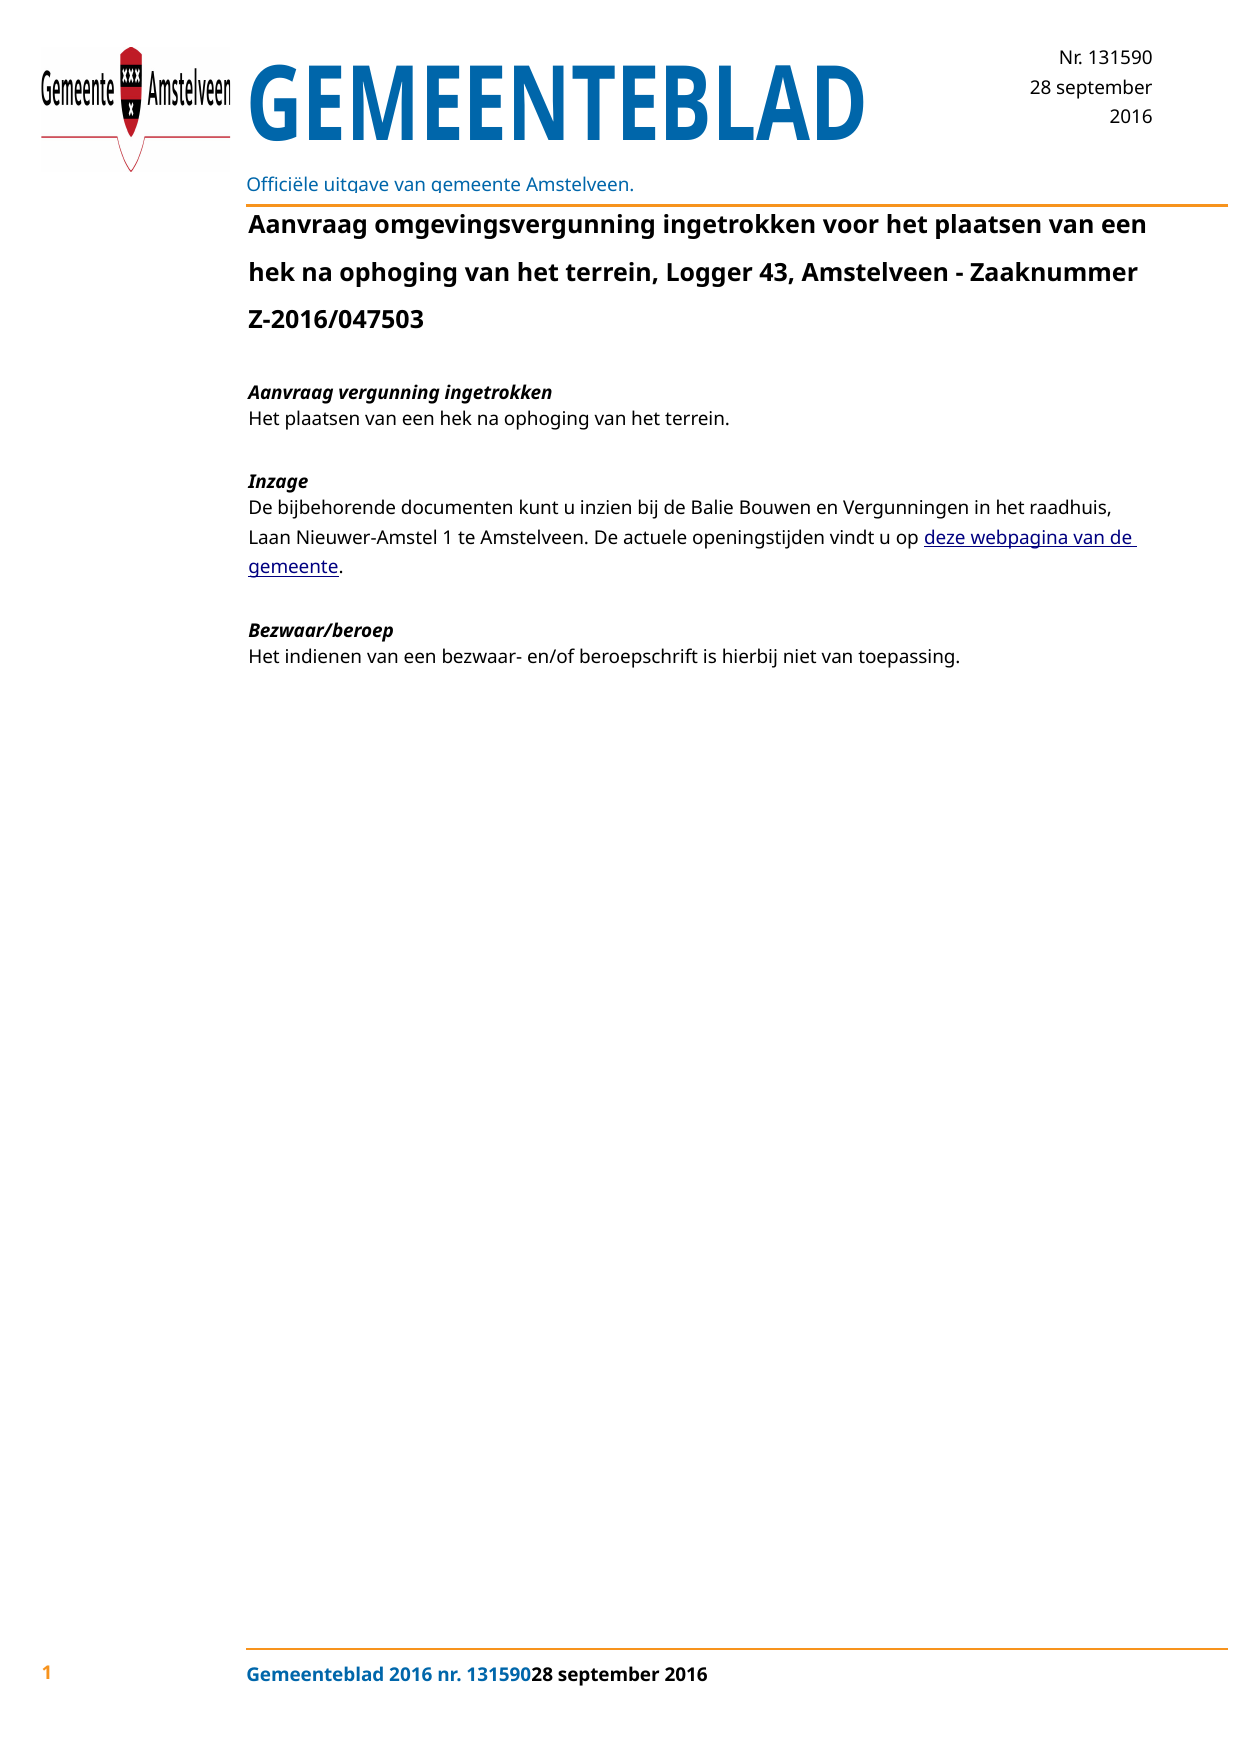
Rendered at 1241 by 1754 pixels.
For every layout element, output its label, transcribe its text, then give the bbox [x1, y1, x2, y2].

text Aanvraag omgevingsvergunning ingetrokken voor het plaatsen van een hek na ophoging van het terrein, Logger 43, Amstelveen - Zaaknummer Z-2016/047503 [248, 207, 1152, 336]
picture [41, 47, 231, 172]
text Aanvraag vergunning ingetrokken [248, 379, 1152, 405]
text Het indienen van een bezwaar- en/of beroepschrift is hierbij niet van toepassing. [248, 643, 1152, 669]
text Het plaatsen van een hek na ophoging van het terrein. [248, 405, 1152, 431]
text Bezwaar/beroep [248, 618, 1152, 643]
text Inzage [248, 469, 1152, 494]
text De bijbehorende documenten kunt u inzien bij de Balie Bouwen en Vergunningen in het raadhuis, Laan Nieuwer-Amstel 1 te Amstelveen. De actuele openingstijden vindt u op deze webpagina van de gemeente. [248, 494, 1152, 579]
